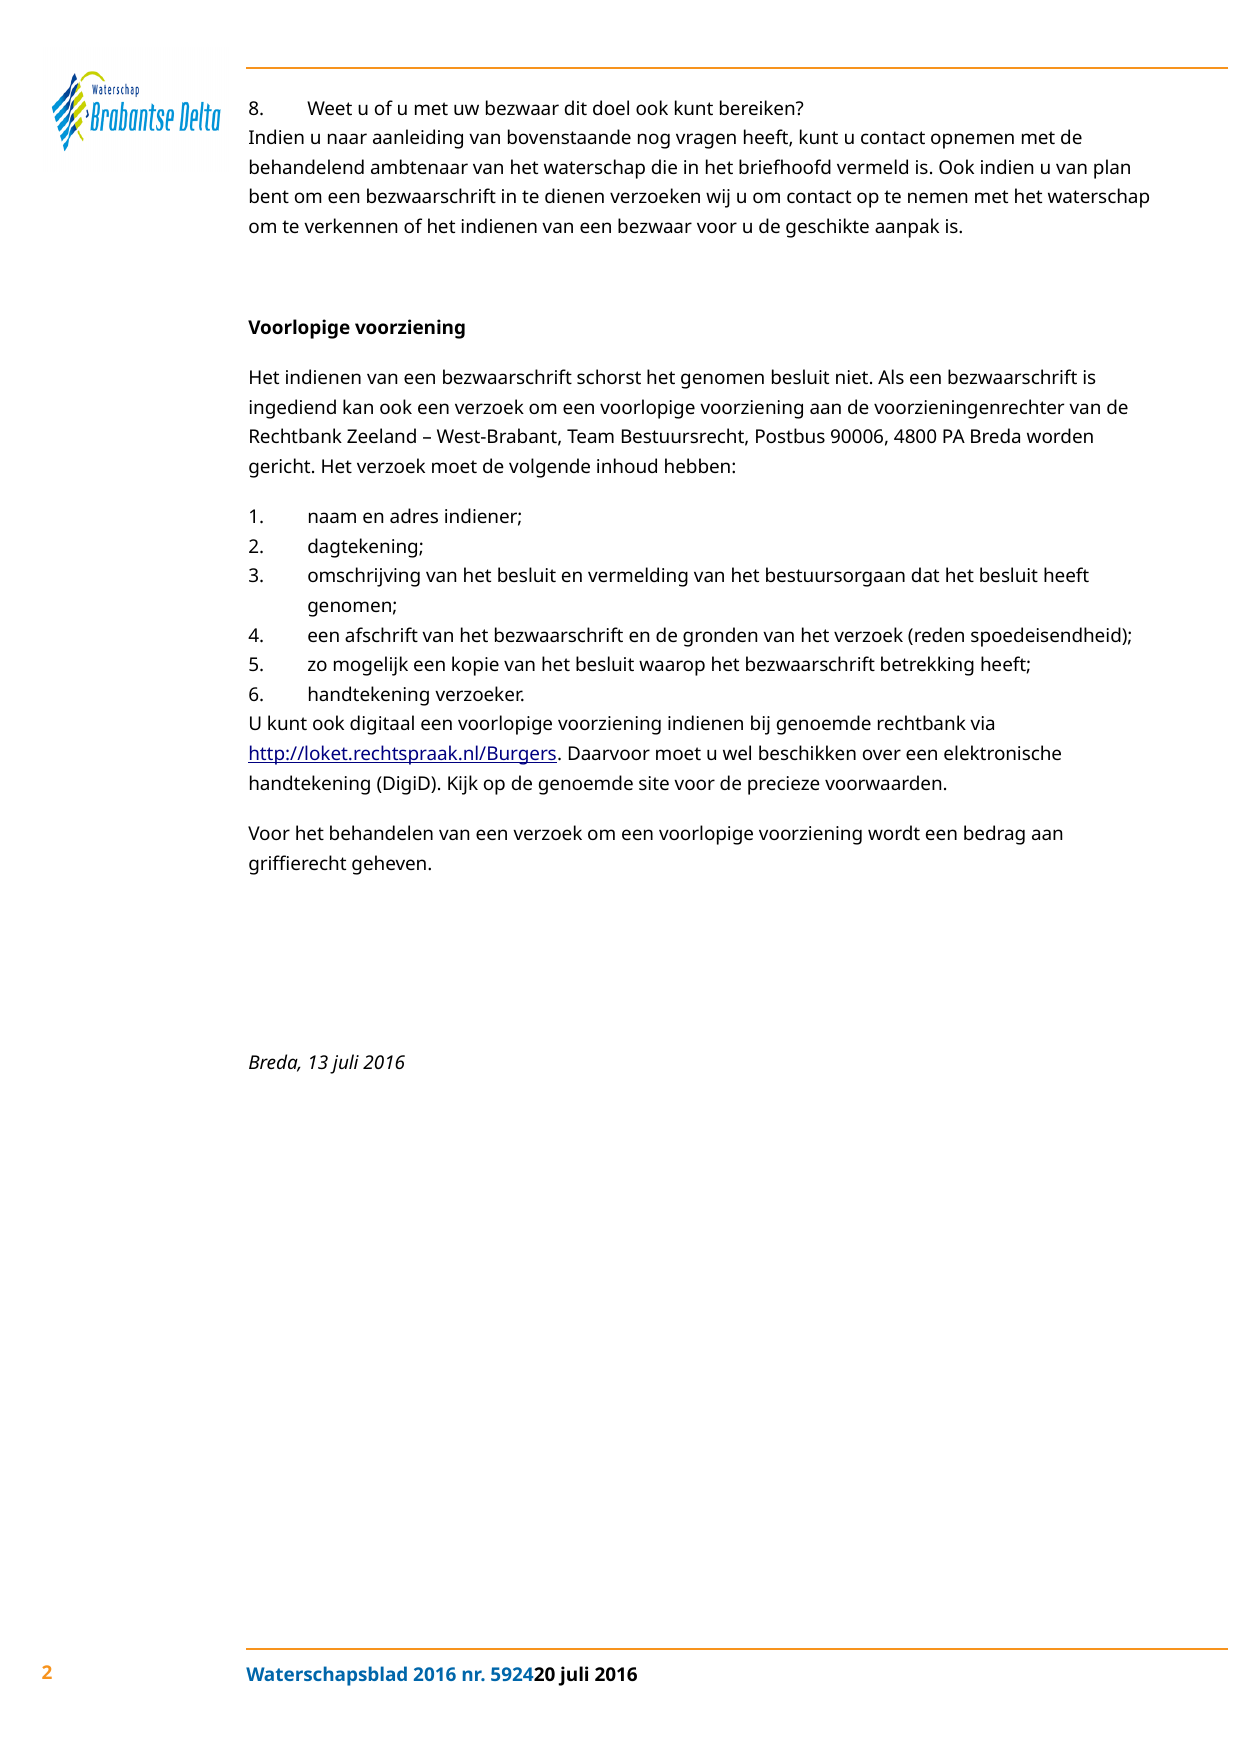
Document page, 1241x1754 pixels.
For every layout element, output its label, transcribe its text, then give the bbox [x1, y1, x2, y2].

text Indien u naar aanleiding van bovenstaande nog vragen heeft, kunt u contact opnemen met de behandelend ambtenaar van het waterschap die in het briefhoofd vermeld is. Ook indien u van plan bent om een bezwaarschrift in te dienen verzoeken wij u om contact op te nemen met het waterschap om te verkennen of het indienen van een bezwaar voor u de geschikte aanpak is. [248, 124, 1152, 239]
list dagtekening; [248, 533, 1152, 559]
picture [41, 47, 231, 172]
list Weet u of u met uw bezwaar dit doel ook kunt bereiken? [248, 95, 1152, 121]
list omschrijving van het besluit en vermelding van het bestuursorgaan dat het besluit heeft genomen; [248, 563, 1152, 618]
text Breda, 13 juli 2016 [248, 1049, 1152, 1074]
list naam en adres indiener; [248, 503, 1152, 529]
text Voorlopige voorziening [248, 314, 1152, 340]
list zo mogelijk een kopie van het besluit waarop het bezwaarschrift betrekking heeft; [248, 651, 1152, 677]
list handtekening verzoeker. [248, 681, 1152, 707]
text U kunt ook digitaal een voorlopige voorziening indienen bij genoemde rechtbank via http://loket.rechtspraak.nl/Burgers. Daarvoor moet u wel beschikken over een elektronische handtekening (DigiD). Kijk op de genoemde site voor de precieze voorwaarden. [248, 711, 1152, 796]
list een afschrift van het bezwaarschrift en de gronden van het verzoek (reden spoedeisendheid); [248, 622, 1152, 648]
text Het indienen van een bezwaarschrift schorst het genomen besluit niet. Als een bezwaarschrift is ingediend kan ook een verzoek om een voorlopige voorziening aan de voorzieningenrechter van de Rechtbank Zeeland – West-Brabant, Team Bestuursrecht, Postbus 90006, 4800 PA Breda worden gericht. Het verzoek moet de volgende inhoud hebben: [248, 364, 1152, 479]
text Voor het behandelen van een verzoek om een voorlopige voorziening wordt een bedrag aan griffierecht geheven. [248, 820, 1152, 876]
